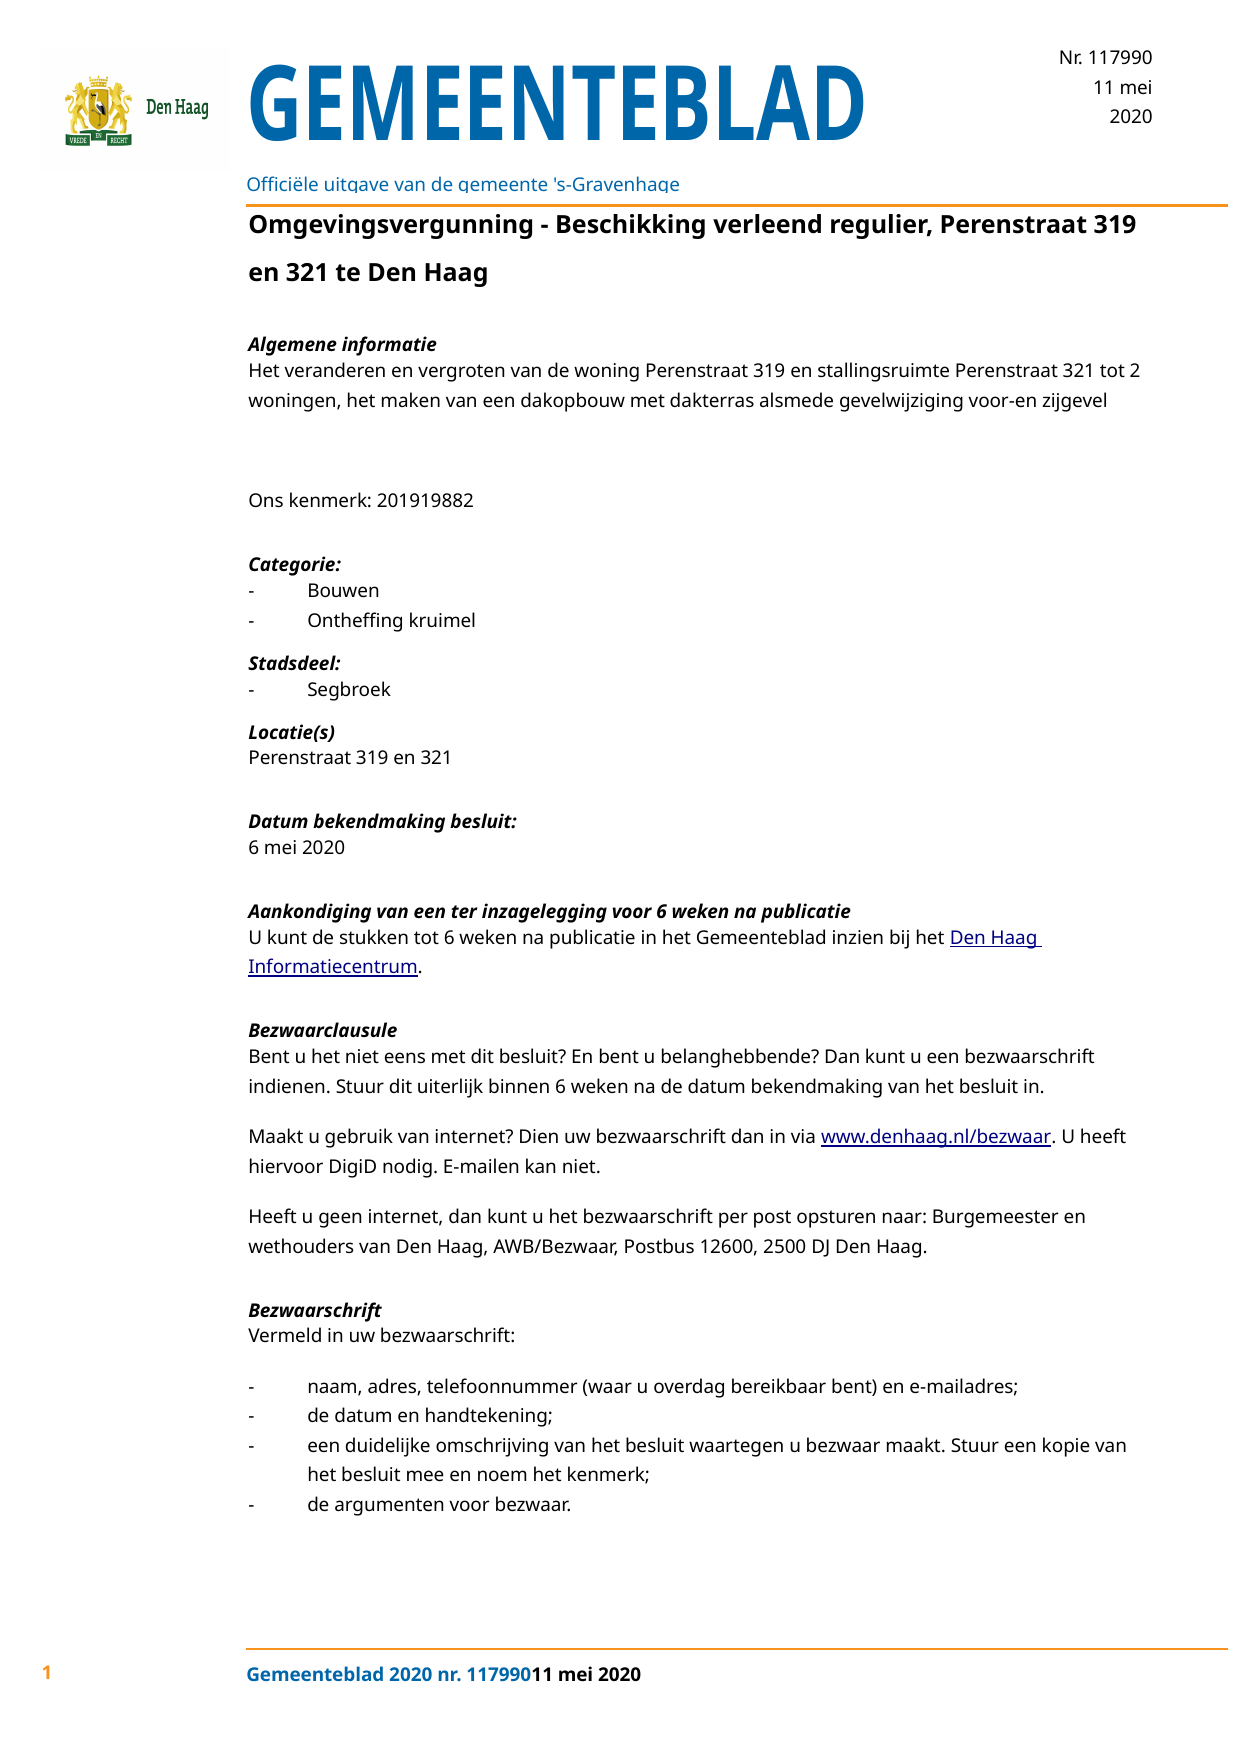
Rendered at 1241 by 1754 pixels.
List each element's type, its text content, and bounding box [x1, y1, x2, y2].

text Perenstraat 319 en 321 [248, 744, 1152, 770]
list de argumenten voor bezwaar. [248, 1491, 1152, 1517]
picture [41, 47, 231, 172]
text Maakt u gebruik van internet? Dien uw bezwaarschrift dan in via www.denhaag.nl/bezwaar. U heeft hiervoor DigiD nodig. E-mailen kan niet. [248, 1123, 1152, 1178]
text Locatie(s) [248, 719, 1152, 744]
list Segbroek [248, 676, 1152, 701]
text Aankondiging van een ter inzagelegging voor 6 weken na publicatie [248, 898, 1152, 924]
list Ontheffing kruimel [248, 607, 1152, 633]
text U kunt de stukken tot 6 weken na publicatie in het Gemeenteblad inzien bij het Den Haag Informatiecentrum. [248, 924, 1152, 979]
text Bezwaarclausule [248, 1017, 1152, 1043]
text Omgevingsvergunning - Beschikking verleend regulier, Perenstraat 319 en 321 te Den Haag [248, 207, 1152, 288]
list Bouwen [248, 577, 1152, 603]
list de datum en handtekening; [248, 1402, 1152, 1428]
text Algemene informatie [248, 331, 1152, 357]
text Categorie: [248, 552, 1152, 577]
text Heeft u geen internet, dan kunt u het bezwaarschrift per post opsturen naar: Burgemeester en wethouders van Den Haag, AWB/Bezwaar, Postbus 12600, 2500 DJ Den Haag. [248, 1203, 1152, 1258]
text Datum bekendmaking besluit: [248, 808, 1152, 834]
list een duidelijke omschrijving van het besluit waartegen u bezwaar maakt. Stuur een kopie van het besluit mee en noem het kenmerk; [248, 1432, 1152, 1487]
text Ons kenmerk: 201919882 [248, 488, 1152, 513]
text Bent u het niet eens met dit besluit? En bent u belanghebbende? Dan kunt u een bezwaarschrift indienen. Stuur dit uiterlijk binnen 6 weken na de datum bekendmaking van het besluit in. [248, 1043, 1152, 1098]
text Bezwaarschrift [248, 1297, 1152, 1322]
text Vermeld in uw bezwaarschrift: [248, 1322, 1152, 1348]
text 6 mei 2020 [248, 834, 1152, 860]
text Stadsdeel: [248, 650, 1152, 676]
text Het veranderen en vergroten van de woning Perenstraat 319 en stallingsruimte Perenstraat 321 tot 2 woningen, het maken van een dakopbouw met dakterras alsmede gevelwijziging voor-en zijgevel [248, 357, 1152, 412]
list naam, adres, telefoonnummer (waar u overdag bereikbaar bent) en e-mailadres; [248, 1373, 1152, 1399]
